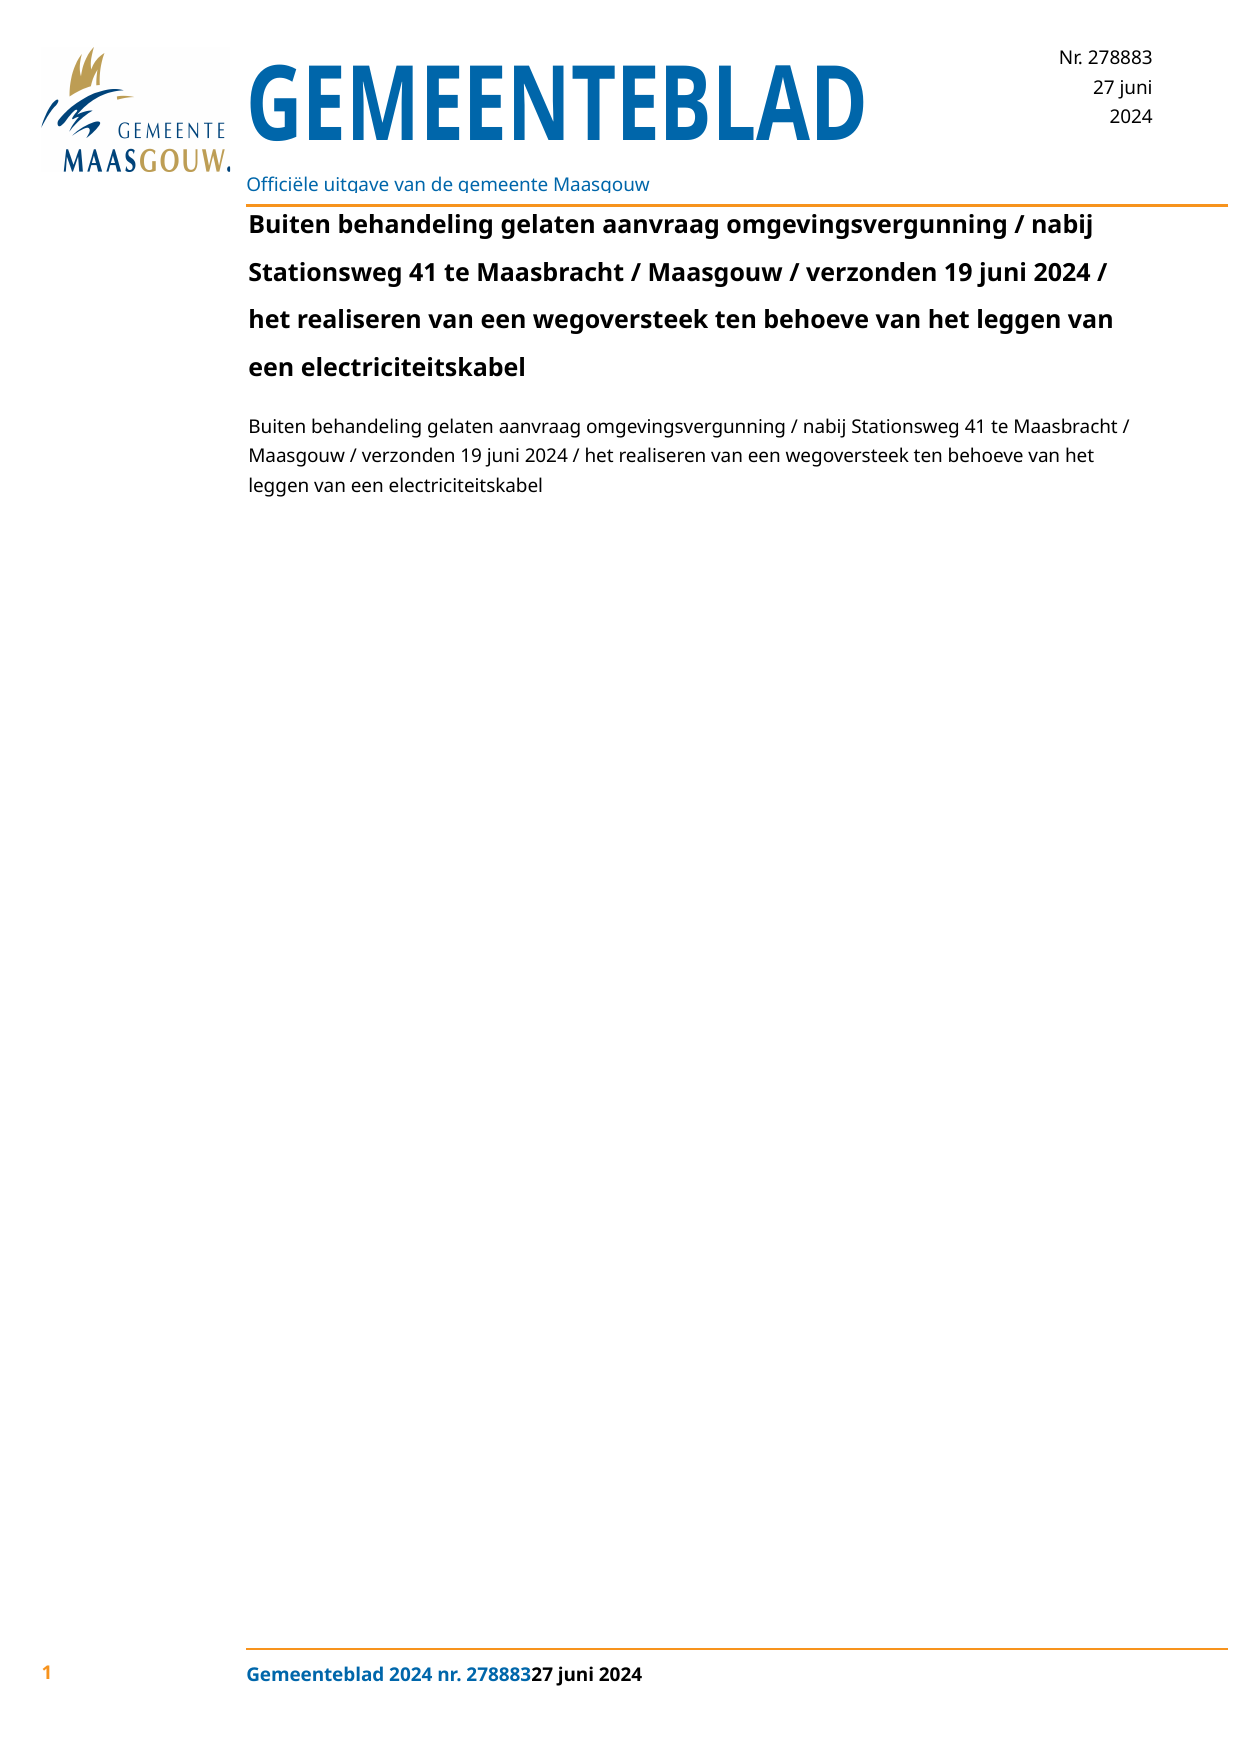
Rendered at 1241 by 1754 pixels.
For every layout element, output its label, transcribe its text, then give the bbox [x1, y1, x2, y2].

picture [41, 47, 231, 172]
text Buiten behandeling gelaten aanvraag omgevingsvergunning / nabij Stationsweg 41 te Maasbracht / Maasgouw / verzonden 19 juni 2024 / het realiseren van een wegoversteek ten behoeve van het leggen van een electriciteitskabel [248, 207, 1152, 384]
text Buiten behandeling gelaten aanvraag omgevingsvergunning / nabij Stationsweg 41 te Maasbracht / Maasgouw / verzonden 19 juni 2024 / het realiseren van een wegoversteek ten behoeve van het leggen van een electriciteitskabel [248, 413, 1152, 498]
